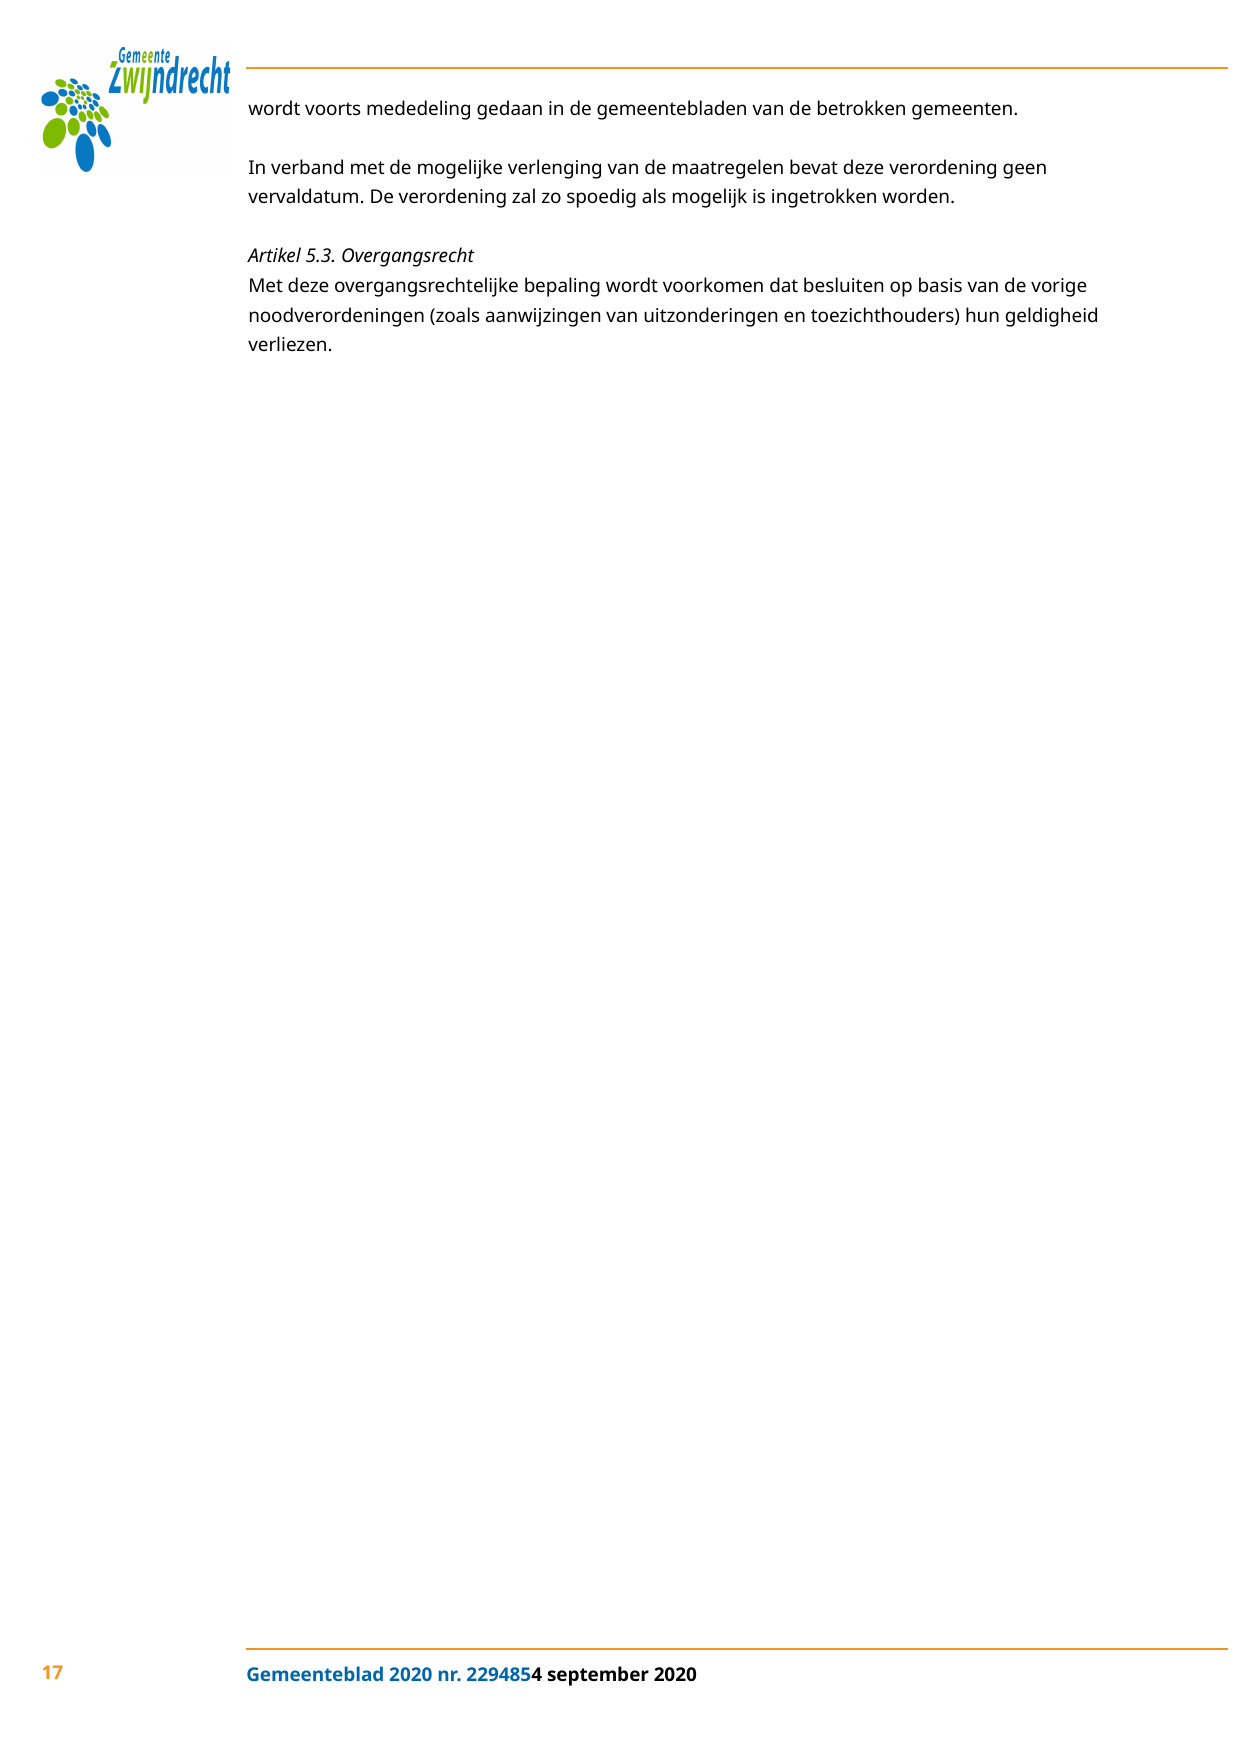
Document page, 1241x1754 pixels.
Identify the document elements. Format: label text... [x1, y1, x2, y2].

text wordt voorts mededeling gedaan in de gemeentebladen van de betrokken gemeenten. [248, 95, 1152, 121]
text Artikel 5.3. Overgangsrecht [248, 243, 1152, 268]
text In verband met de mogelijke verlenging van de maatregelen bevat deze verordening geen vervaldatum. De verordening zal zo spoedig als mogelijk is ingetrokken worden. [248, 154, 1152, 209]
text Met deze overgangsrechtelijke bepaling wordt voorkomen dat besluiten op basis van de vorige noodverordeningen (zoals aanwijzingen van uitzonderingen en toezichthouders) hun geldigheid verliezen. [248, 272, 1152, 357]
picture [41, 47, 231, 172]
